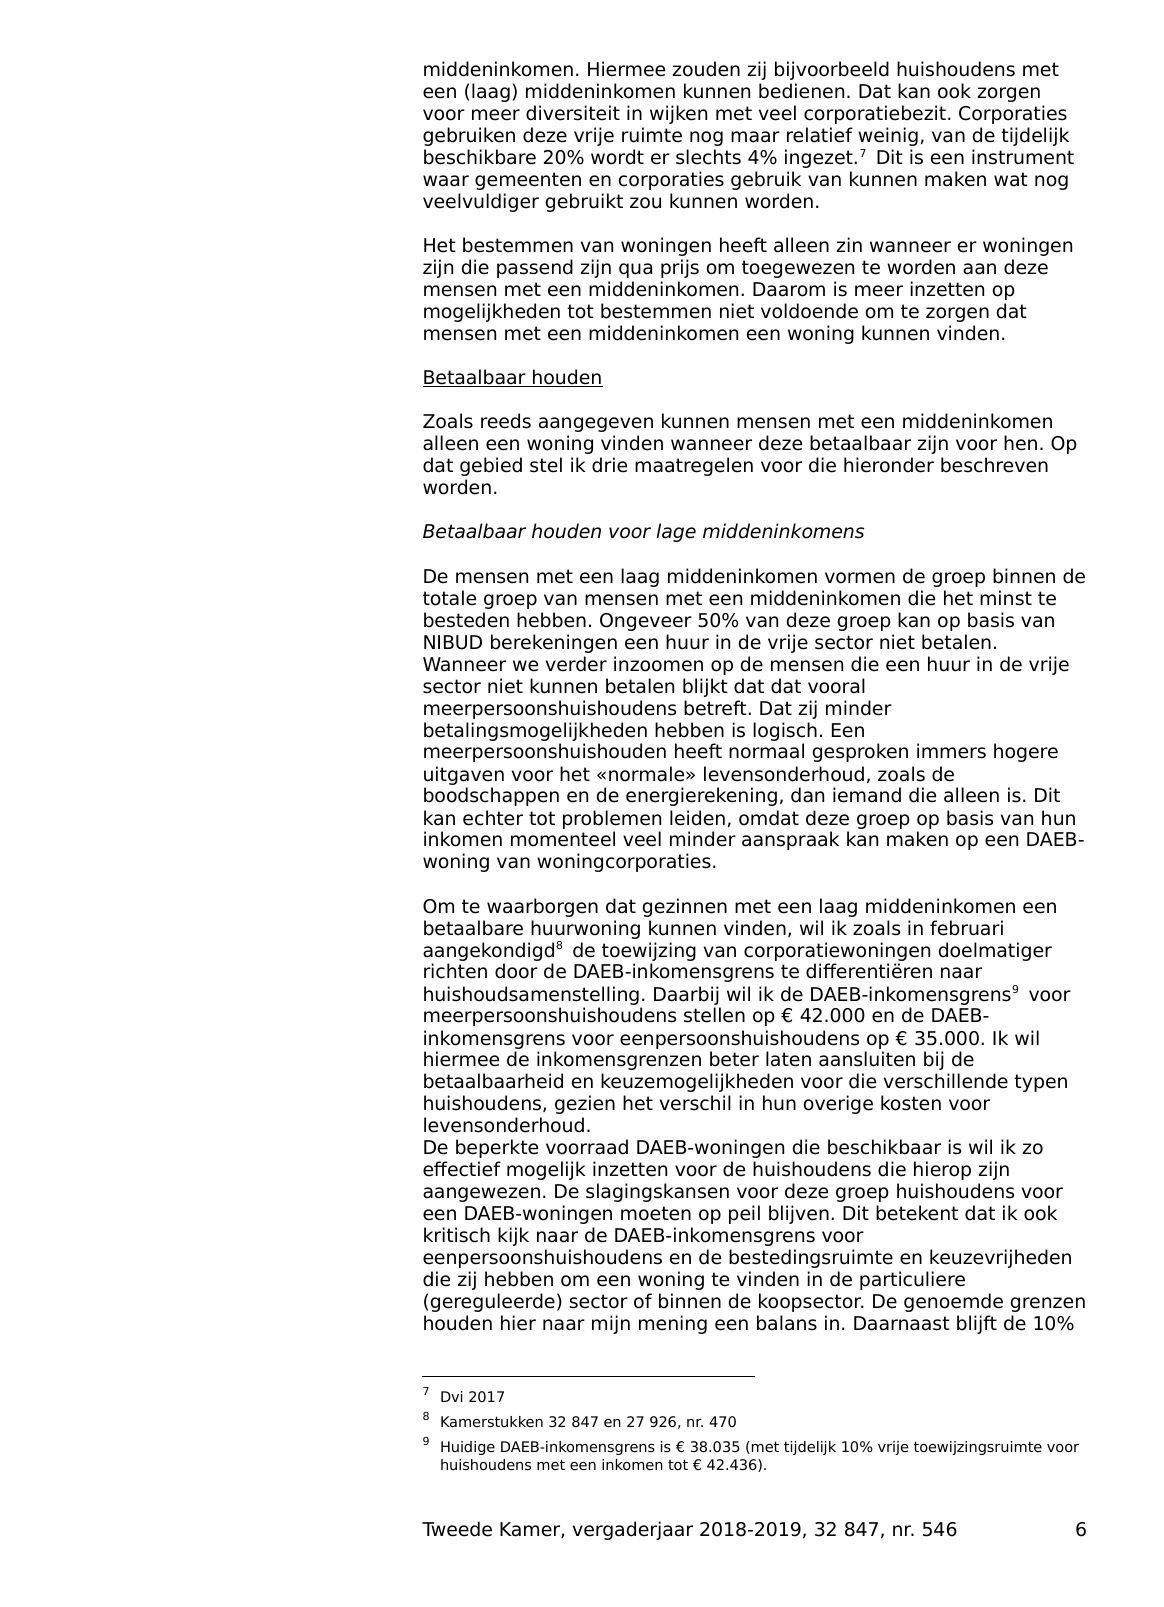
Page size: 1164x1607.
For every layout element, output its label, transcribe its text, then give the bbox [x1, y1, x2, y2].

text De beperkte voorraad DAEB-woningen die beschikbaar is wil ik zo effectief mogelijk inzetten voor de huishoudens die hierop zijn aangewezen. De slagingskansen voor deze groep huishoudens voor een DAEB-woningen moeten op peil blijven. Dit betekent dat ik ook kritisch kijk naar de DAEB-inkomensgrens voor eenpersoonshuishoudens en de bestedingsruimte en keuzevrijheden die zij hebben om een woning te vinden in de particuliere (gereguleerde) sector of binnen de koopsector. De genoemde grenzen houden hier naar mijn mening een balans in. Daarnaast blijft de 10% [422, 1137, 1087, 1335]
text Dvi 2017 [422, 1385, 1087, 1407]
text Zoals reeds aangegeven kunnen mensen met een middeninkomen alleen een woning vinden wanneer deze betaalbaar zijn voor hen. Op dat gebied stel ik drie maatregelen voor die hieronder beschreven worden. [422, 411, 1087, 499]
text Huidige DAEB-inkomensgrens is € 38.035 (met tijdelijk 10% vrije toewijzingsruimte voor huishoudens met een inkomen tot € 42.436). [422, 1435, 1087, 1474]
subtitle Betaalbaar houden [422, 367, 1087, 389]
text middeninkomen. Hiermee zouden zij bijvoorbeeld huishoudens met een (laag) middeninkomen kunnen bedienen. Dat kan ook zorgen voor meer diversiteit in wijken met veel corporatiebezit. Corporaties gebruiken deze vrije ruimte nog maar relatief weinig, van de tijdelijk beschikbare 20% wordt er slechts 4% ingezet. Dit is een instrument waar gemeenten en corporaties gebruik van kunnen maken wat nog veelvuldiger gebruikt zou kunnen worden. [422, 59, 1087, 213]
text Om te waarborgen dat gezinnen met een laag middeninkomen een betaalbare huurwoning kunnen vinden, wil ik zoals in februari aangekondigd de toewijzing van corporatiewoningen doelmatiger richten door de DAEB-inkomensgrens te differentiëren naar huishoudsamenstelling. Daarbij wil ik de DAEB-inkomensgrens voor meerpersoonshuishoudens stellen op € 42.000 en de DAEB-inkomensgrens voor eenpersoonshuishoudens op € 35.000. Ik wil hiermee de inkomensgrenzen beter laten aansluiten bij de betaalbaarheid en keuzemogelijkheden voor die verschillende typen huishoudens, gezien het verschil in hun overige kosten voor levensonderhoud. [422, 896, 1087, 1137]
text Kamerstukken 32 847 en 27 926, nr. 470 [422, 1410, 1087, 1432]
text Het bestemmen van woningen heeft alleen zin wanneer er woningen zijn die passend zijn qua prijs om toegewezen te worden aan deze mensen met een middeninkomen. Daarom is meer inzetten op mogelijkheden tot bestemmen niet voldoende om te zorgen dat mensen met een middeninkomen een woning kunnen vinden. [422, 235, 1087, 345]
subtitle Betaalbaar houden voor lage middeninkomens [422, 521, 1087, 543]
text De mensen met een laag middeninkomen vormen de groep binnen de totale groep van mensen met een middeninkomen die het minst te besteden hebben. Ongeveer 50% van deze groep kan op basis van NIBUD berekeningen een huur in de vrije sector niet betalen. Wanneer we verder inzoomen op de mensen die een huur in de vrije sector niet kunnen betalen blijkt dat dat vooral meerpersoonshuishoudens betreft. Dat zij minder betalingsmogelijkheden hebben is logisch. Een meerpersoonshuishouden heeft normaal gesproken immers hogere uitgaven voor het «normale» levensonderhoud, zoals de boodschappen en de energierekening, dan iemand die alleen is. Dit kan echter tot problemen leiden, omdat deze groep op basis van hun inkomen momenteel veel minder aanspraak kan maken op een DAEB-woning van woningcorporaties. [422, 566, 1087, 873]
